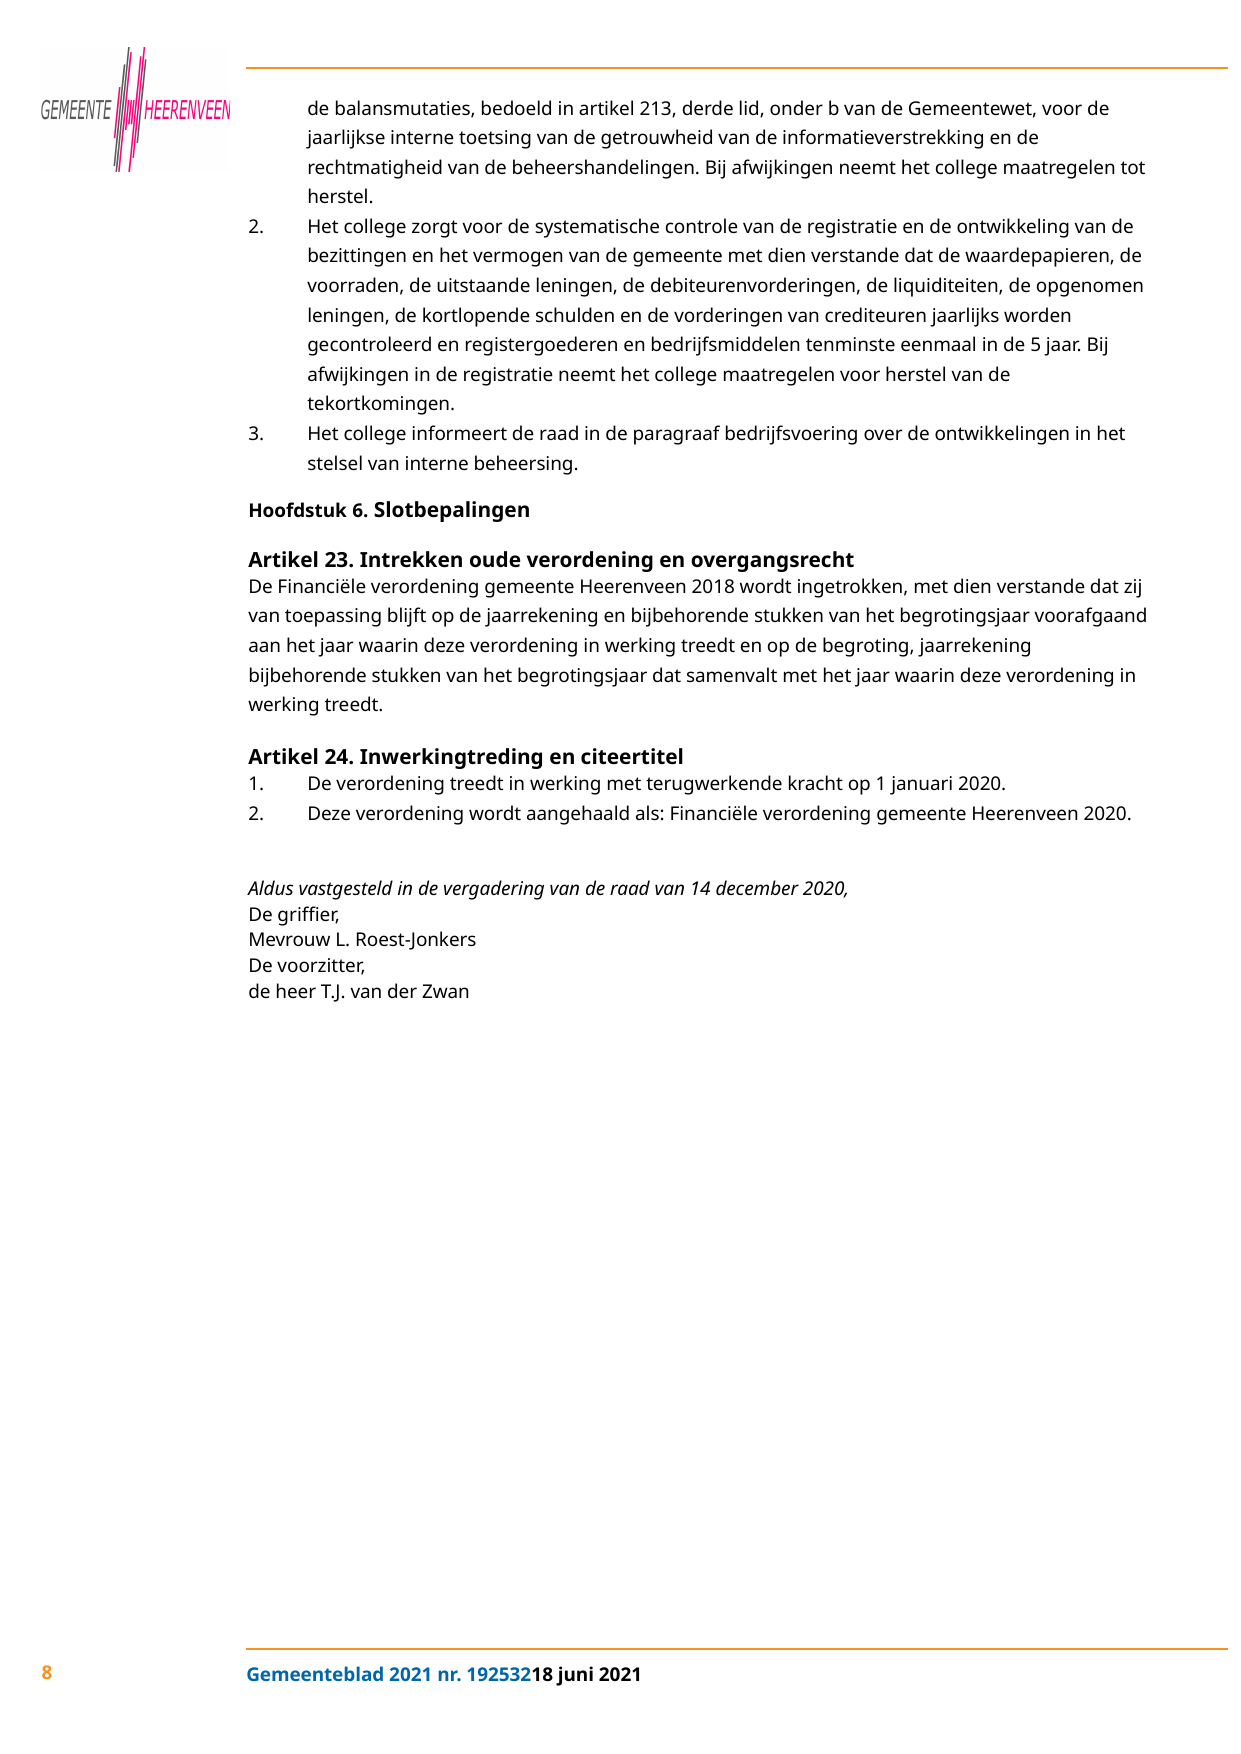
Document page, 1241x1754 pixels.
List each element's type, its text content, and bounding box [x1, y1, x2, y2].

list Het college zorgt voor de systematische controle van de registratie en de ontwikkeling van de bezittingen en het vermogen van de gemeente met dien verstande dat de waardepapieren, de voorraden, de uitstaande leningen, de debiteurenvorderingen, de liquiditeiten, de opgenomen leningen, de kortlopende schulden en de vorderingen van crediteuren jaarlijks worden gecontroleerd en registergoederen en bedrijfsmiddelen tenminste eenmaal in de 5 jaar. Bij afwijkingen in de registratie neemt het college maatregelen voor herstel van de tekortkomingen. [248, 213, 1152, 416]
text De voorzitter, [248, 952, 1152, 978]
list Deze verordening wordt aangehaald als: Financiële verordening gemeente Heerenveen 2020. [248, 800, 1152, 826]
list Het college informeert de raad in de paragraaf bedrijfsvoering over de ontwikkelingen in het stelsel van interne beheersing. [248, 420, 1152, 476]
text Hoofdstuk 6. Slotbepalingen [248, 495, 1152, 524]
text Artikel 24. Inwerkingtreding en citeertitel [248, 742, 1152, 770]
list De verordening treedt in werking met terugwerkende kracht op 1 januari 2020. [248, 770, 1152, 796]
text de heer T.J. van der Zwan [248, 978, 1152, 1004]
text Mevrouw L. Roest-Jonkers [248, 927, 1152, 952]
list de balansmutaties, bedoeld in artikel 213, derde lid, onder b van de Gemeentewet, voor de jaarlijkse interne toetsing van de getrouwheid van de informatieverstrekking en de rechtmatigheid van de beheershandelingen. Bij afwijkingen neemt het college maatregelen tot herstel. [248, 95, 1152, 209]
picture [41, 47, 231, 172]
text Aldus vastgesteld in de vergadering van de raad van 14 december 2020, [248, 875, 1152, 901]
text De Financiële verordening gemeente Heerenveen 2018 wordt ingetrokken, met dien verstande dat zij van toepassing blijft op de jaarrekening en bijbehorende stukken van het begrotingsjaar voorafgaand aan het jaar waarin deze verordening in werking treedt en op de begroting, jaarrekening bijbehorende stukken van het begrotingsjaar dat samenvalt met het jaar waarin deze verordening in werking treedt. [248, 573, 1152, 717]
text De griffier, [248, 901, 1152, 927]
text Artikel 23. Intrekken oude verordening en overgangsrecht [248, 545, 1152, 573]
